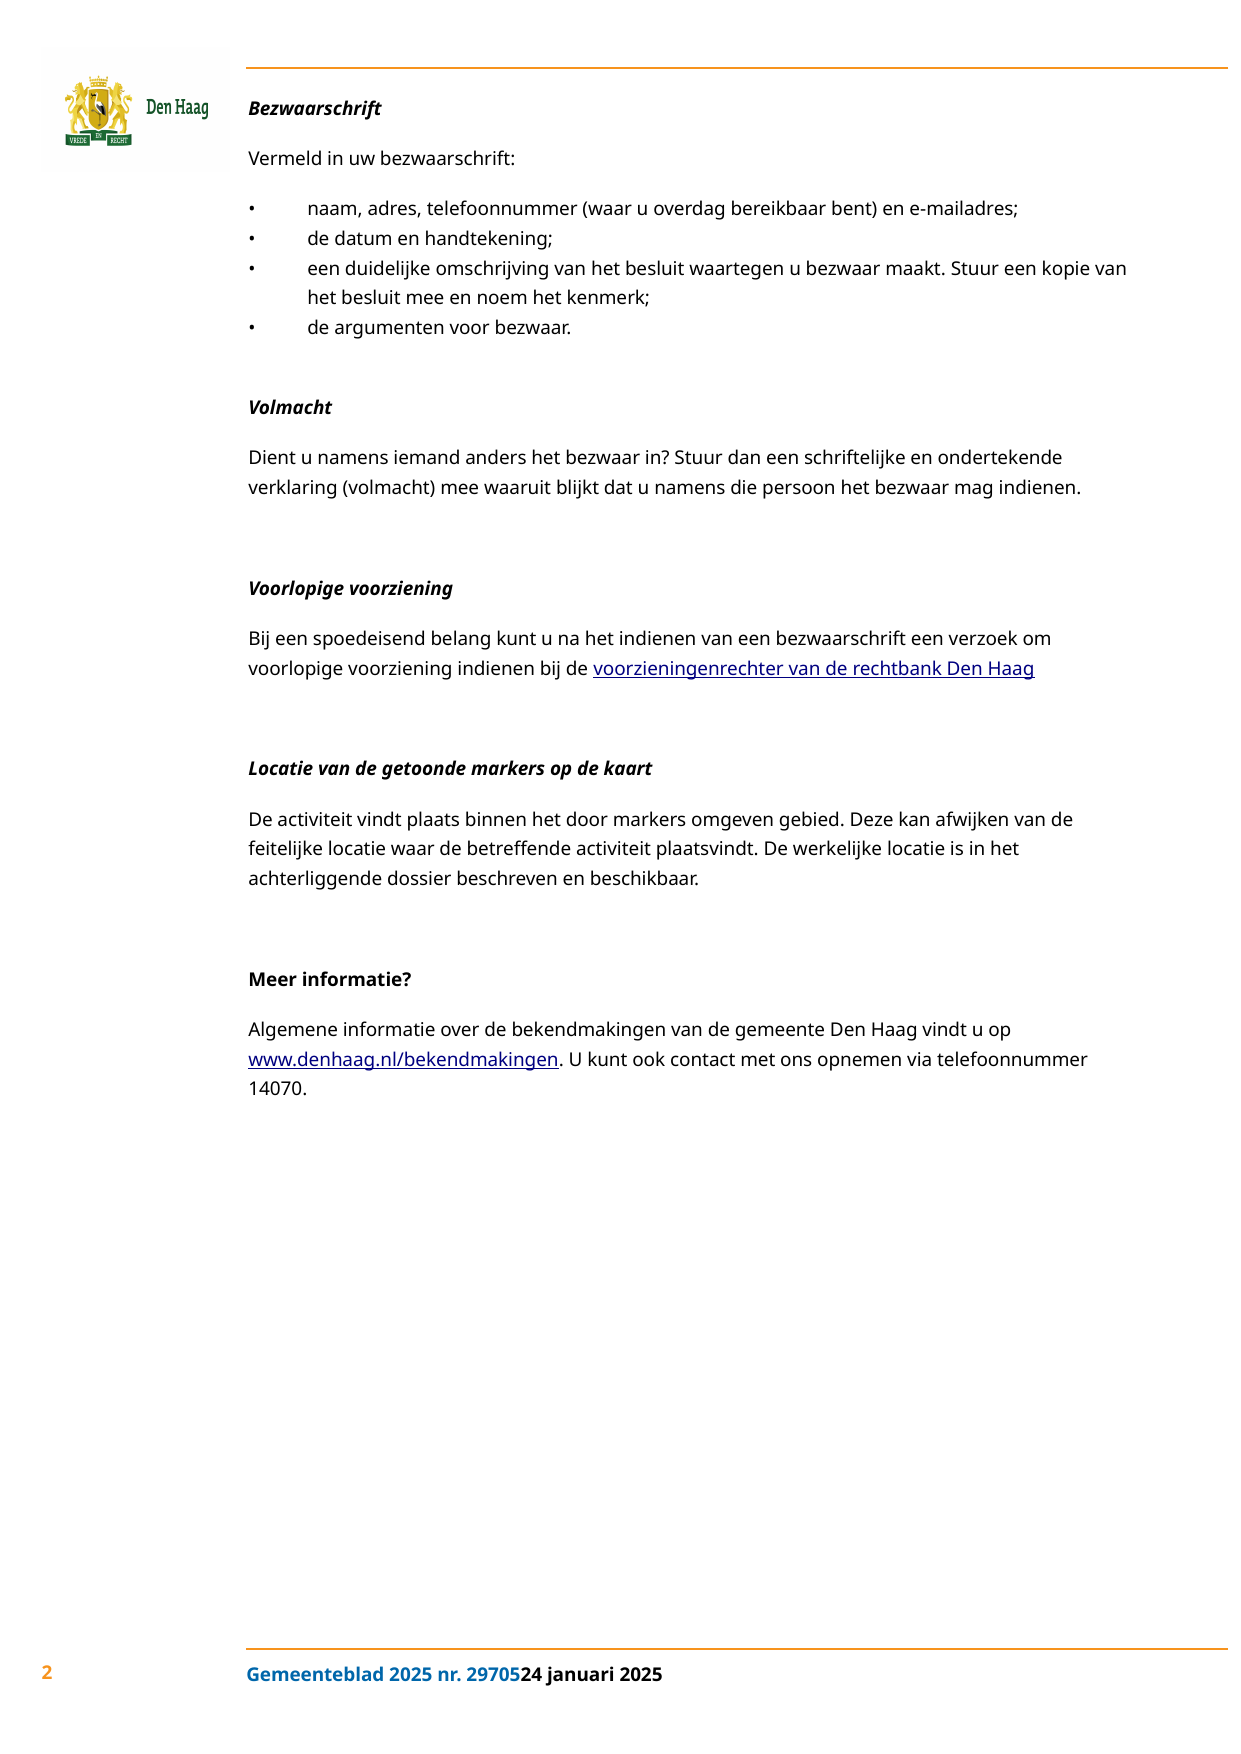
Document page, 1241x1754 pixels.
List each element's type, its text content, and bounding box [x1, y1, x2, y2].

text De activiteit vindt plaats binnen het door markers omgeven gebied. Deze kan afwijken van de feitelijke locatie waar de betreffende activiteit plaatsvindt. De werkelijke locatie is in het achterliggende dossier beschreven en beschikbaar. [248, 806, 1152, 891]
list de argumenten voor bezwaar. [248, 314, 1152, 340]
text Algemene informatie over de bekendmakingen van de gemeente Den Haag vindt u op www.denhaag.nl/bekendmakingen. U kunt ook contact met ons opnemen via telefoonnummer 14070. [248, 1016, 1152, 1101]
text Bij een spoedeisend belang kunt u na het indienen van een bezwaarschrift een verzoek om voorlopige voorziening indienen bij de voorzieningenrechter van de rechtbank Den Haag [248, 625, 1152, 681]
text Meer informatie? [248, 966, 1152, 992]
text Voorlopige voorziening [248, 575, 1152, 601]
text Bezwaarschrift [248, 95, 1152, 121]
list de datum en handtekening; [248, 225, 1152, 251]
text Vermeld in uw bezwaarschrift: [248, 145, 1152, 171]
list naam, adres, telefoonnummer (waar u overdag bereikbaar bent) en e-mailadres; [248, 196, 1152, 221]
picture [41, 47, 231, 172]
list een duidelijke omschrijving van het besluit waartegen u bezwaar maakt. Stuur een kopie van het besluit mee en noem het kenmerk; [248, 255, 1152, 310]
text Locatie van de getoonde markers op de kaart [248, 756, 1152, 781]
text Volmacht [248, 394, 1152, 420]
text Dient u namens iemand anders het bezwaar in? Stuur dan een schriftelijke en ondertekende verklaring (volmacht) mee waaruit blijkt dat u namens die persoon het bezwaar mag indienen. [248, 444, 1152, 500]
